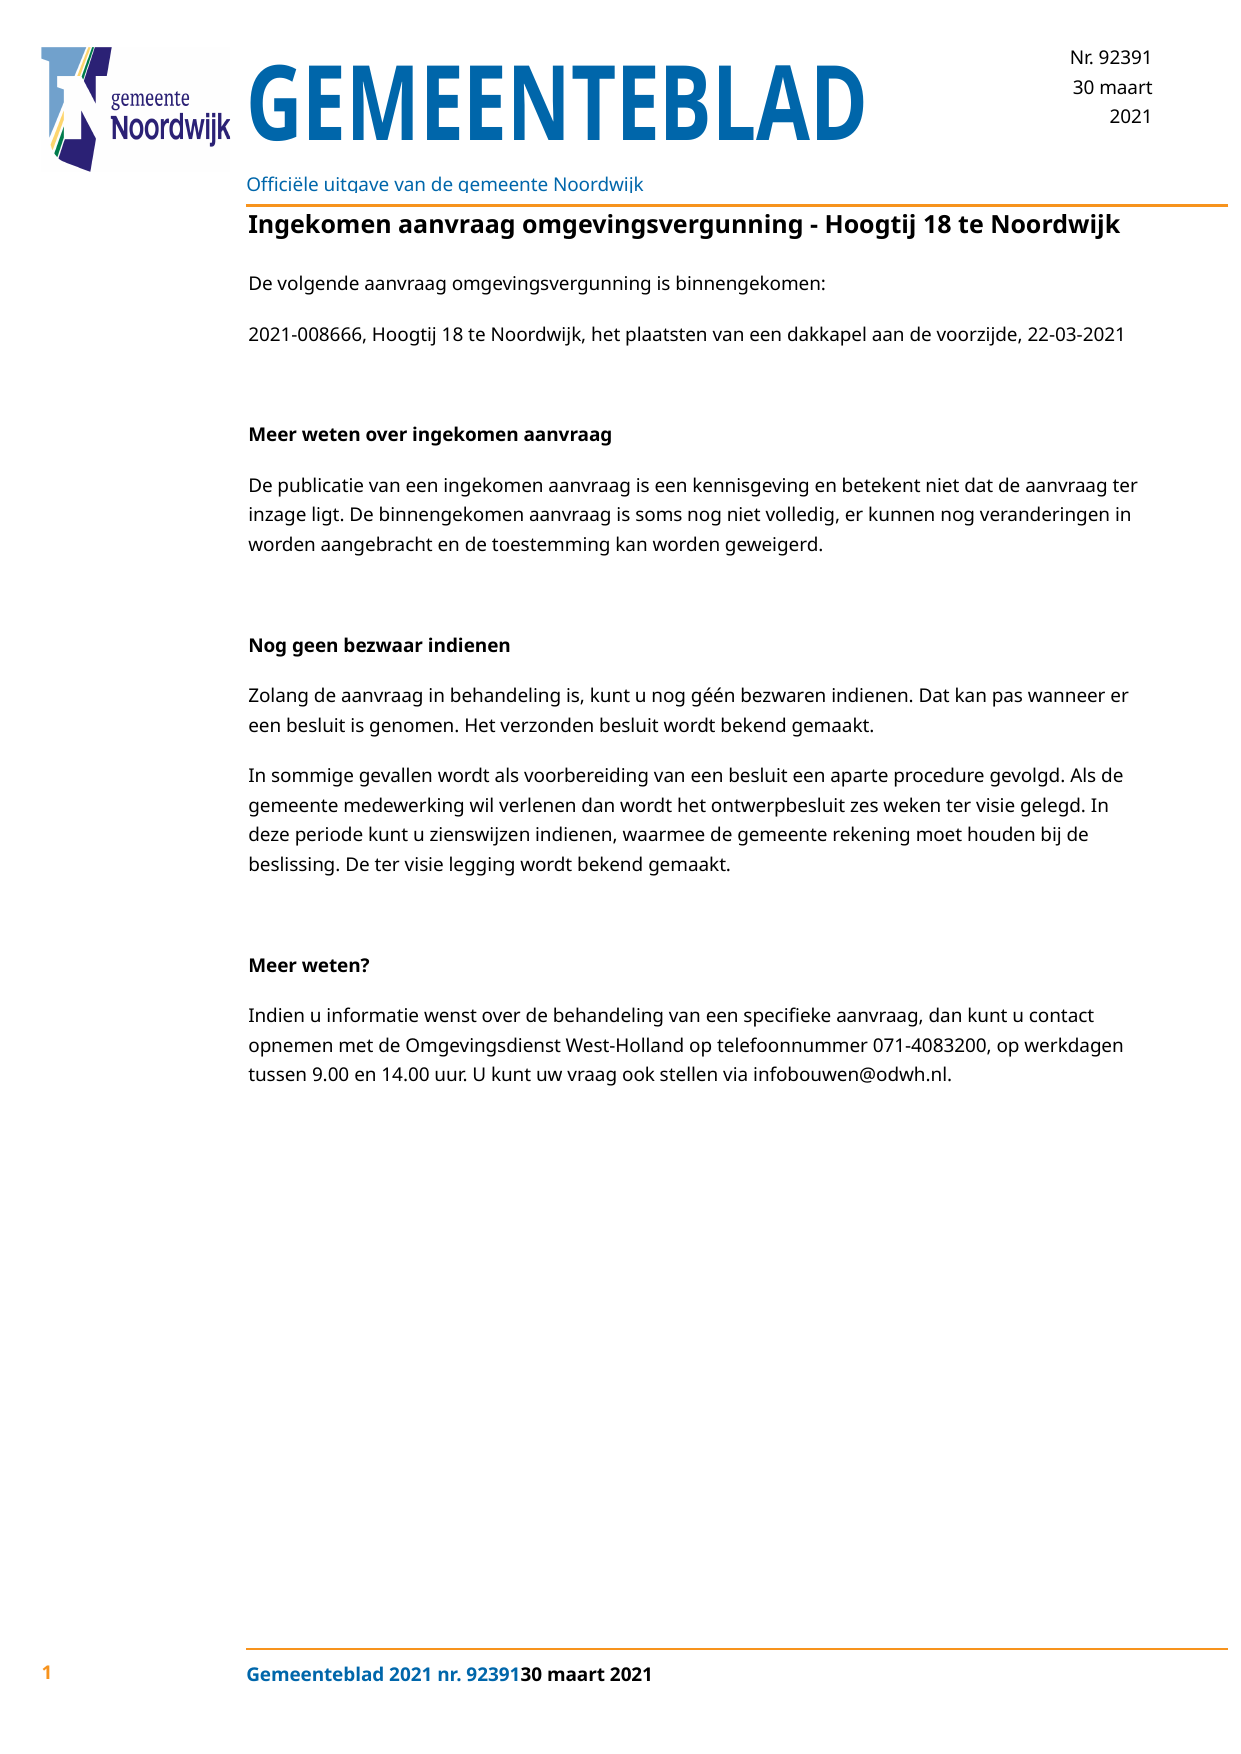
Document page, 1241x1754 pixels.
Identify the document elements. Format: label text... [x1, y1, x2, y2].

text Ingekomen aanvraag omgevingsvergunning - Hoogtij 18 te Noordwijk [248, 207, 1152, 241]
text 2021-008666, Hoogtij 18 te Noordwijk, het plaatsten van een dakkapel aan de voorzijde, 22-03-2021 [248, 321, 1152, 346]
text Nog geen bezwaar indienen [248, 632, 1152, 658]
text Meer weten? [248, 952, 1152, 978]
text Indien u informatie wenst over de behandeling van een specifieke aanvraag, dan kunt u contact opnemen met de Omgevingsdienst West-Holland op telefoonnummer 071-4083200, op werkdagen tussen 9.00 en 14.00 uur. U kunt uw vraag ook stellen via infobouwen@odwh.nl. [248, 1002, 1152, 1087]
text De publicatie van een ingekomen aanvraag is een kennisgeving en betekent niet dat de aanvraag ter inzage ligt. De binnengekomen aanvraag is soms nog niet volledig, er kunnen nog veranderingen in worden aangebracht en de toestemming kan worden geweigerd. [248, 472, 1152, 557]
text Meer weten over ingekomen aanvraag [248, 422, 1152, 447]
picture [41, 47, 231, 172]
text Zolang de aanvraag in behandeling is, kunt u nog géén bezwaren indienen. Dat kan pas wanneer er een besluit is genomen. Het verzonden besluit wordt bekend gemaakt. [248, 682, 1152, 738]
text De volgende aanvraag omgevingsvergunning is binnengekomen: [248, 270, 1152, 296]
text In sommige gevallen wordt als voorbereiding van een besluit een aparte procedure gevolgd. Als de gemeente medewerking wil verlenen dan wordt het ontwerpbesluit zes weken ter visie gelegd. In deze periode kunt u zienswijzen indienen, waarmee de gemeente rekening moet houden bij de beslissing. De ter visie legging wordt bekend gemaakt. [248, 762, 1152, 877]
